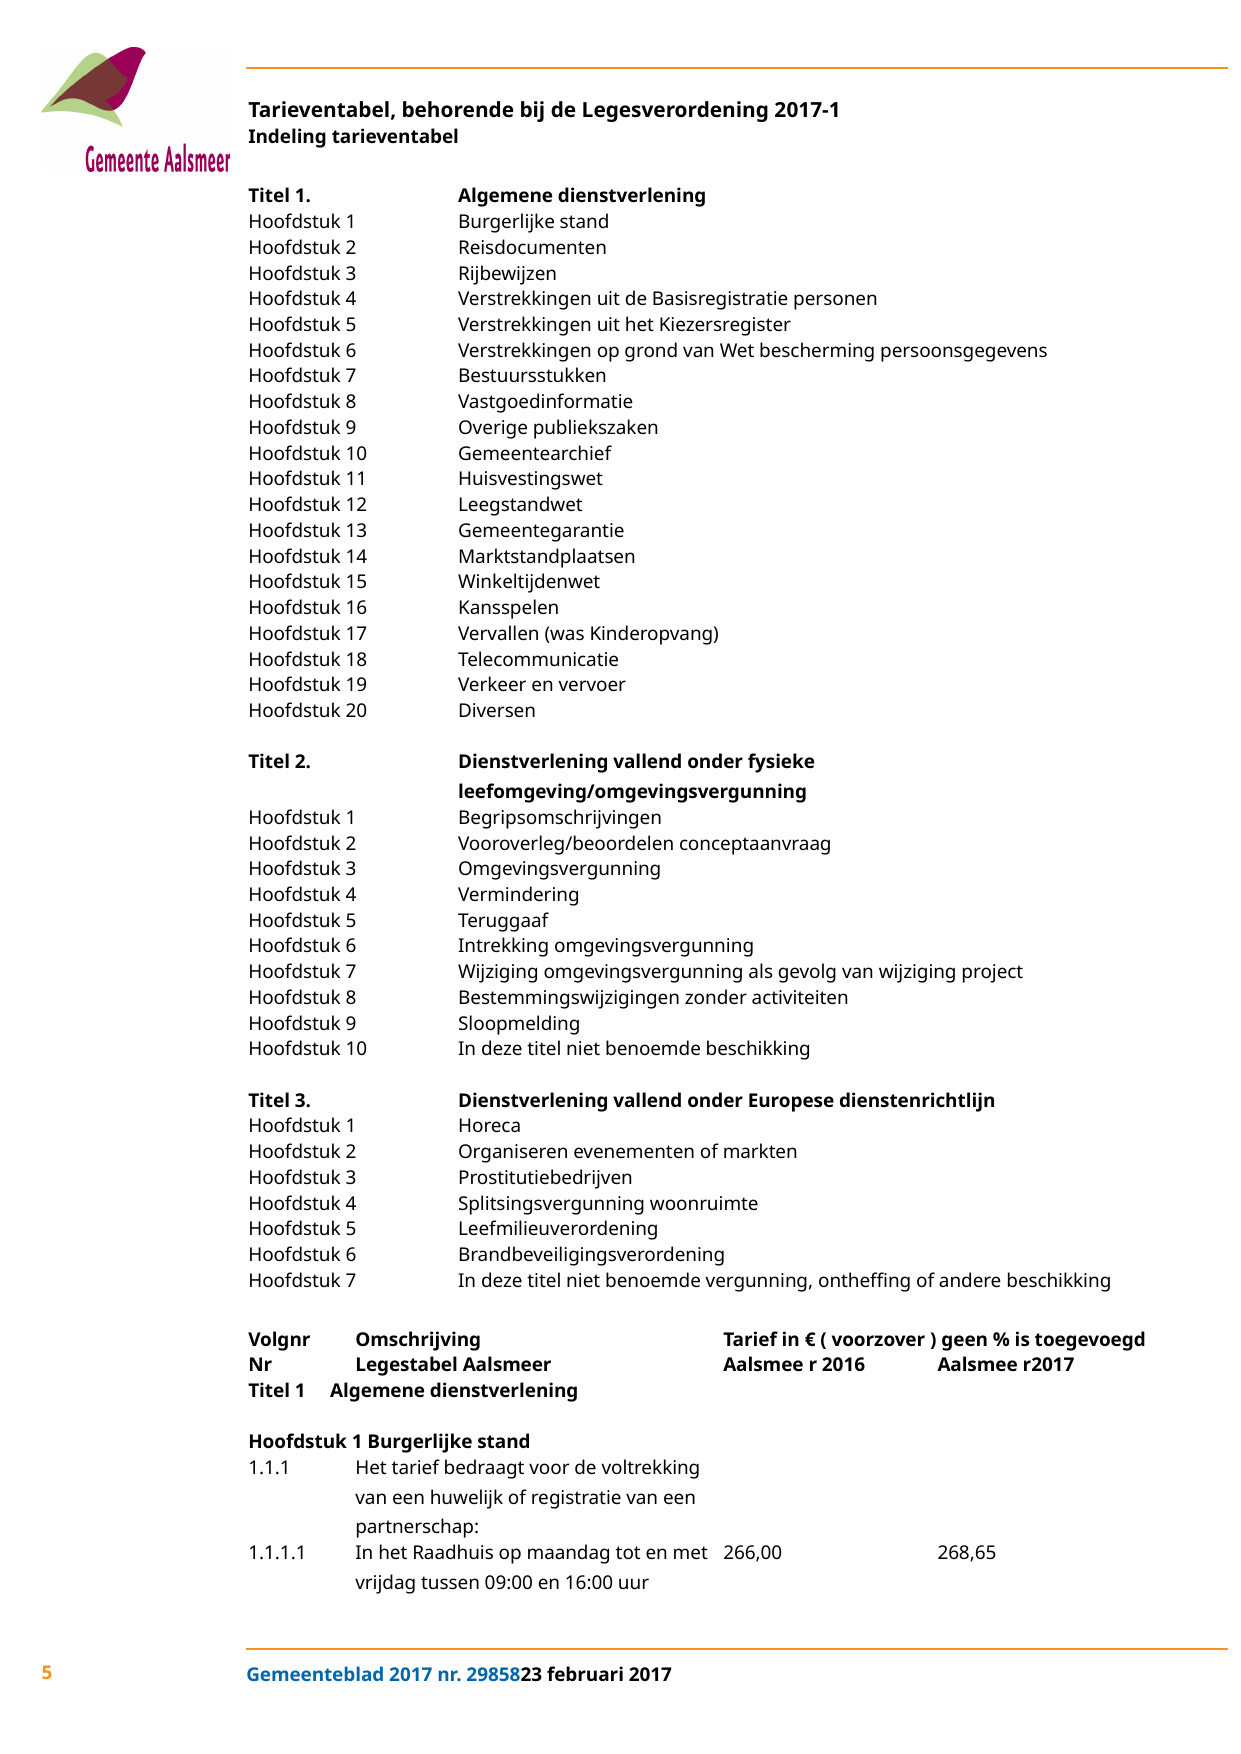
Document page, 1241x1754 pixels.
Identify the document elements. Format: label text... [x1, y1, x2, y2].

table_cell 268,65 [937, 1539, 1152, 1594]
table_cell Hoofdstuk 3 [248, 1164, 458, 1190]
table_cell Gemeentearchief [458, 440, 1152, 466]
table_cell Omgevingsvergunning [458, 855, 1152, 881]
table_cell Begripsomschrijvingen [458, 804, 1152, 830]
table_header Tarief in € ( voorzover ) geen % is toegevoegd [723, 1326, 1152, 1351]
table_cell 1.1.1.1 [248, 1539, 355, 1594]
table_cell In het Raadhuis op maandag tot en met vrijdag tussen 09:00 en 16:00 uur [355, 1539, 723, 1594]
table_cell Dienstverlening vallend onder Europese dienstenrichtlijn [458, 1087, 1152, 1113]
table_cell Titel 3. [248, 1087, 458, 1113]
table_cell Hoofdstuk 1 [248, 1113, 458, 1138]
table_cell Kansspelen [458, 594, 1152, 620]
table_cell Overige publiekszaken [458, 414, 1152, 440]
table_cell Hoofdstuk 3 [248, 855, 458, 881]
table_cell Gemeentegarantie [458, 517, 1152, 543]
table_cell Hoofdstuk 2 [248, 1139, 458, 1164]
table_cell Aalsmee r2017 [937, 1351, 1152, 1377]
table_cell Hoofdstuk 8 [248, 984, 458, 1010]
table_cell Wijziging omgevingsvergunning als gevolg van wijziging project [458, 958, 1152, 984]
table_cell Hoofdstuk 5 [248, 311, 458, 337]
table_cell Rijbewijzen [458, 260, 1152, 286]
table_cell Teruggaaf [458, 907, 1152, 933]
table_cell Hoofdstuk 3 [248, 260, 458, 286]
table_cell Hoofdstuk 6 [248, 1241, 458, 1267]
table_cell Legestabel Aalsmeer [355, 1351, 723, 1377]
table_header Titel 1. [248, 183, 458, 208]
table_cell Hoofdstuk 9 [248, 414, 458, 440]
table_cell Verkeer en vervoer [458, 671, 1152, 697]
table_cell Marktstandplaatsen [458, 543, 1152, 568]
table_cell Hoofdstuk 7 [248, 958, 458, 984]
text Indeling tarieventabel [248, 123, 1152, 149]
table_cell Intrekking omgevingsvergunning [458, 933, 1152, 958]
table_cell Hoofdstuk 6 [248, 337, 458, 363]
table_cell In deze titel niet benoemde vergunning, ontheffing of andere beschikking [458, 1267, 1152, 1293]
table_cell [458, 1061, 1152, 1087]
table_cell Titel 1 Algemene dienstverlening [248, 1377, 1152, 1403]
table_cell Hoofdstuk 15 [248, 569, 458, 594]
table_cell Hoofdstuk 9 [248, 1010, 458, 1036]
table_cell Hoofdstuk 11 [248, 466, 458, 491]
table_cell Hoofdstuk 5 [248, 1216, 458, 1241]
table_cell Bestemmingswijzigingen zonder activiteiten [458, 984, 1152, 1010]
table_cell Hoofdstuk 16 [248, 594, 458, 620]
table_header Algemene dienstverlening [458, 183, 1152, 208]
table_cell Hoofdstuk 4 [248, 286, 458, 311]
table_cell Leegstandwet [458, 491, 1152, 517]
table_cell [937, 1454, 1152, 1539]
table_cell Hoofdstuk 18 [248, 646, 458, 671]
table_cell Burgerlijke stand [458, 208, 1152, 234]
table_cell Hoofdstuk 5 [248, 907, 458, 933]
table_cell Hoofdstuk 2 [248, 830, 458, 855]
table_cell Hoofdstuk 20 [248, 697, 458, 723]
table_cell Prostitutiebedrijven [458, 1164, 1152, 1190]
table_cell Dienstverlening vallend onder fysieke leefomgeving/omgevingsvergunning [458, 749, 1152, 804]
table_cell Bestuursstukken [458, 363, 1152, 388]
table_cell Diversen [458, 697, 1152, 723]
text Tarieventabel, behorende bij de Legesverordening 2017-1 [248, 95, 1152, 123]
table_cell Hoofdstuk 8 [248, 389, 458, 414]
table_cell Hoofdstuk 1 Burgerlijke stand [248, 1429, 1152, 1454]
table_cell Hoofdstuk 7 [248, 363, 458, 388]
table_cell Hoofdstuk 17 [248, 620, 458, 646]
table_cell In deze titel niet benoemde beschikking [458, 1036, 1152, 1061]
table_cell Verstrekkingen uit de Basisregistratie personen [458, 286, 1152, 311]
table_cell Vermindering [458, 881, 1152, 907]
table_cell Verstrekkingen op grond van Wet bescherming persoonsgegevens [458, 337, 1152, 363]
table_cell [458, 723, 1152, 749]
table_cell Vooroverleg/beoordelen conceptaanvraag [458, 830, 1152, 855]
table_cell Huisvestingswet [458, 466, 1152, 491]
table_cell [248, 1061, 458, 1087]
picture [41, 47, 231, 172]
table_header Volgnr [248, 1326, 355, 1351]
table_cell Hoofdstuk 12 [248, 491, 458, 517]
table_cell Sloopmelding [458, 1010, 1152, 1036]
table_cell Hoofdstuk 4 [248, 881, 458, 907]
table_cell Reisdocumenten [458, 234, 1152, 260]
table_cell Hoofdstuk 6 [248, 933, 458, 958]
table_cell Titel 2. [248, 749, 458, 804]
table_cell 1.1.1 [248, 1454, 355, 1539]
table_cell Winkeltijdenwet [458, 569, 1152, 594]
table_header Omschrijving [355, 1326, 723, 1351]
table_cell Hoofdstuk 19 [248, 671, 458, 697]
table_cell Vastgoedinformatie [458, 389, 1152, 414]
table_cell Hoofdstuk 7 [248, 1267, 458, 1293]
table_cell Leefmilieuverordening [458, 1216, 1152, 1241]
table_cell 266,00 [723, 1539, 937, 1594]
table_cell [248, 723, 458, 749]
table_cell Vervallen (was Kinderopvang) [458, 620, 1152, 646]
table_cell Aalsmee r 2016 [723, 1351, 937, 1377]
table_cell Hoofdstuk 1 [248, 804, 458, 830]
table_cell [248, 1403, 1152, 1429]
table_cell Hoofdstuk 13 [248, 517, 458, 543]
table_cell [723, 1454, 937, 1539]
table_cell Hoofdstuk 14 [248, 543, 458, 568]
table_cell Hoofdstuk 2 [248, 234, 458, 260]
table_cell Organiseren evenementen of markten [458, 1139, 1152, 1164]
table_cell Nr [248, 1351, 355, 1377]
table_cell Telecommunicatie [458, 646, 1152, 671]
table_cell Hoofdstuk 1 [248, 208, 458, 234]
table_cell Hoofdstuk 10 [248, 440, 458, 466]
table_cell Het tarief bedraagt voor de voltrekking van een huwelijk of registratie van een partnerschap: [355, 1454, 723, 1539]
table_cell Hoofdstuk 10 [248, 1036, 458, 1061]
table_cell Horeca [458, 1113, 1152, 1138]
table_cell Hoofdstuk 4 [248, 1190, 458, 1216]
table_cell Verstrekkingen uit het Kiezersregister [458, 311, 1152, 337]
table_cell Brandbeveiligingsverordening [458, 1241, 1152, 1267]
table_cell Splitsingsvergunning woonruimte [458, 1190, 1152, 1216]
